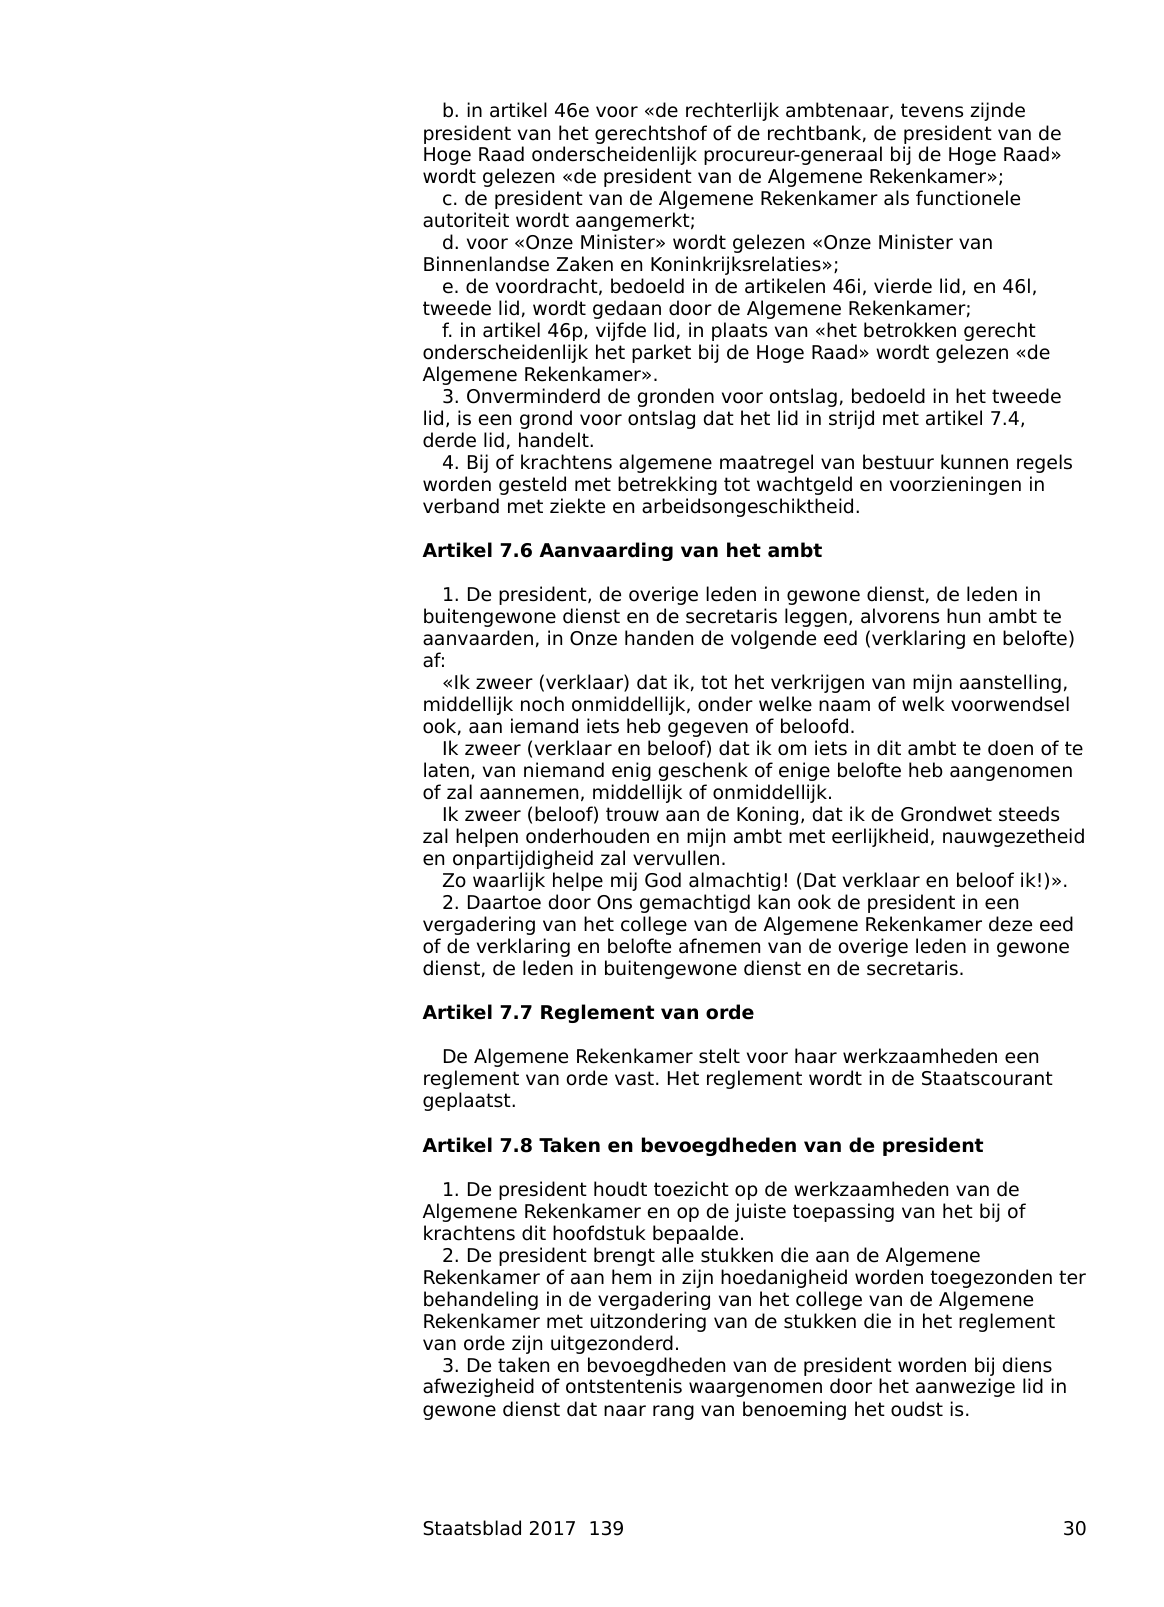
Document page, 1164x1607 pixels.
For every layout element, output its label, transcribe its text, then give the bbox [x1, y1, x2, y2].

text Ik zweer (verklaar en beloof) dat ik om iets in dit ambt te doen of te laten, van niemand enig geschenk of enige belofte heb aangenomen of zal aannemen, middellijk of onmiddellijk. [422, 738, 1087, 804]
text Ik zweer (beloof) trouw aan de Koning, dat ik de Grondwet steeds zal helpen onderhouden en mijn ambt met eerlijkheid, nauwgezetheid en onpartijdigheid zal vervullen. [422, 804, 1087, 870]
text Zo waarlijk helpe mij God almachtig! (Dat verklaar en beloof ik!)». [422, 870, 1087, 892]
text 1. De president houdt toezicht op de werkzaamheden van de Algemene Rekenkamer en op de juiste toepassing van het bij of krachtens dit hoofdstuk bepaalde. [422, 1179, 1087, 1244]
text b. in artikel 46e voor «de rechterlijk ambtenaar, tevens zijnde president van het gerechtshof of de rechtbank, de president van de Hoge Raad onderscheidenlijk procureur-generaal bij de Hoge Raad» wordt gelezen «de president van de Algemene Rekenkamer»; [422, 100, 1087, 188]
subtitle Artikel 7.6 Aanvaarding van het ambt [422, 540, 1087, 562]
text 4. Bij of krachtens algemene maatregel van bestuur kunnen regels worden gesteld met betrekking tot wachtgeld en voorzieningen in verband met ziekte en arbeidsongeschiktheid. [422, 452, 1087, 518]
subtitle Artikel 7.8 Taken en bevoegdheden van de president [422, 1134, 1087, 1156]
text «Ik zweer (verklaar) dat ik, tot het verkrijgen van mijn aanstelling, middellijk noch onmiddellijk, onder welke naam of welk voorwendsel ook, aan iemand iets heb gegeven of beloofd. [422, 672, 1087, 738]
text c. de president van de Algemene Rekenkamer als functionele autoriteit wordt aangemerkt; [422, 188, 1087, 232]
text f. in artikel 46p, vijfde lid, in plaats van «het betrokken gerecht onderscheidenlijk het parket bij de Hoge Raad» wordt gelezen «de Algemene Rekenkamer». [422, 320, 1087, 386]
text e. de voordracht, bedoeld in de artikelen 46i, vierde lid, en 46l, tweede lid, wordt gedaan door de Algemene Rekenkamer; [422, 276, 1087, 320]
text De Algemene Rekenkamer stelt voor haar werkzaamheden een reglement van orde vast. Het reglement wordt in de Staatscourant geplaatst. [422, 1046, 1087, 1112]
text d. voor «Onze Minister» wordt gelezen «Onze Minister van Binnenlandse Zaken en Koninkrijksrelaties»; [422, 232, 1087, 276]
subtitle Artikel 7.7 Reglement van orde [422, 1002, 1087, 1024]
text 3. Onverminderd de gronden voor ontslag, bedoeld in het tweede lid, is een grond voor ontslag dat het lid in strijd met artikel 7.4, derde lid, handelt. [422, 386, 1087, 452]
text 1. De president, de overige leden in gewone dienst, de leden in buitengewone dienst en de secretaris leggen, alvorens hun ambt te aanvaarden, in Onze handen de volgende eed (verklaring en belofte) af: [422, 584, 1087, 672]
text 2. De president brengt alle stukken die aan de Algemene Rekenkamer of aan hem in zijn hoedanigheid worden toegezonden ter behandeling in de vergadering van het college van de Algemene Rekenkamer met uitzondering van de stukken die in het reglement van orde zijn uitgezonderd. [422, 1244, 1087, 1354]
text 3. De taken en bevoegdheden van de president worden bij diens afwezigheid of ontstentenis waargenomen door het aanwezige lid in gewone dienst dat naar rang van benoeming het oudst is. [422, 1354, 1087, 1420]
text 2. Daartoe door Ons gemachtigd kan ook de president in een vergadering van het college van de Algemene Rekenkamer deze eed of de verklaring en belofte afnemen van de overige leden in gewone dienst, de leden in buitengewone dienst en de secretaris. [422, 892, 1087, 980]
